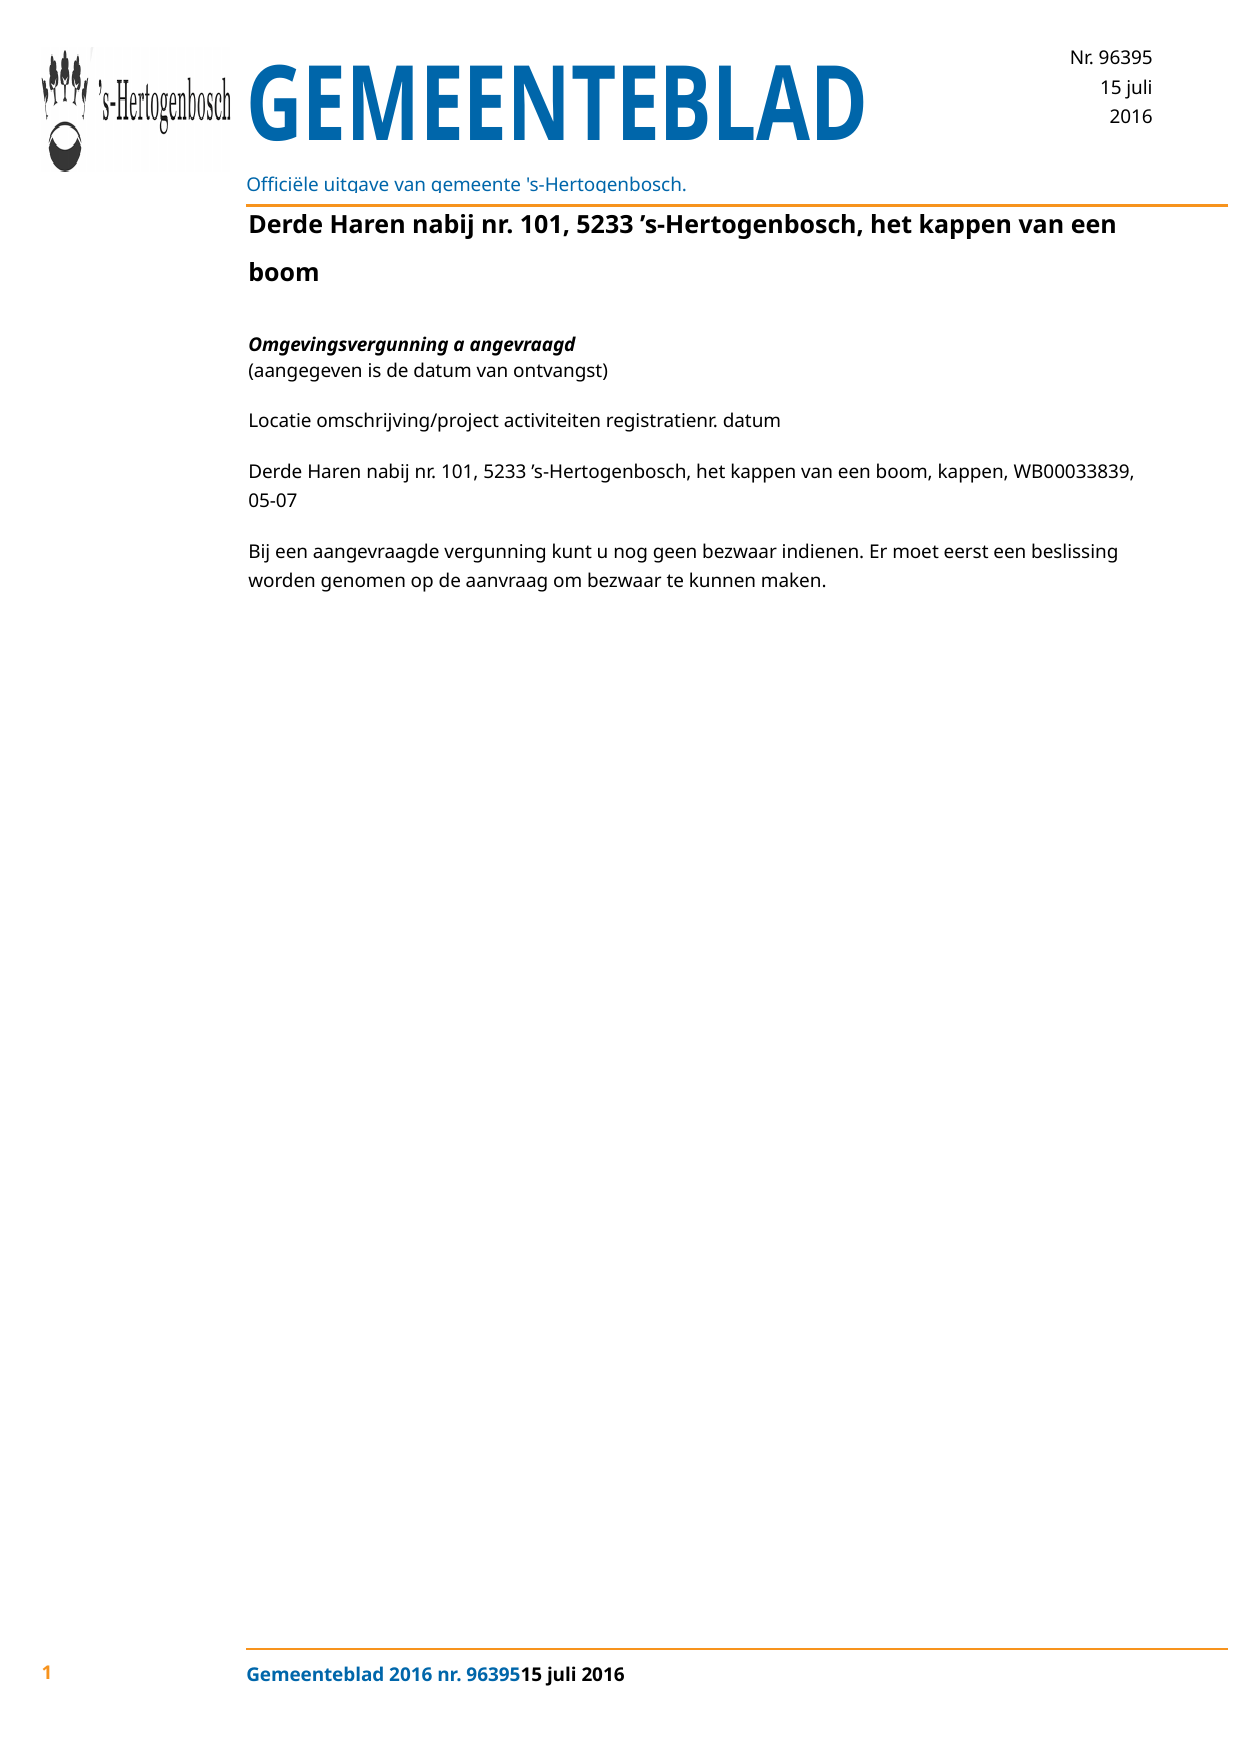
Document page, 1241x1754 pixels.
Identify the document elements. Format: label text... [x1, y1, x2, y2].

text Derde Haren nabij nr. 101, 5233 ’s-Hertogenbosch, het kappen van een boom [248, 207, 1152, 288]
text (aangegeven is de datum van ontvangst) [248, 357, 1152, 383]
text Omgevingsvergunning a angevraagd [248, 331, 1152, 357]
text Derde Haren nabij nr. 101, 5233 ’s-Hertogenbosch, het kappen van een boom, kappen, WB00033839, 05-07 [248, 458, 1152, 513]
text Bij een aangevraagde vergunning kunt u nog geen bezwaar indienen. Er moet eerst een beslissing worden genomen op de aanvraag om bezwaar te kunnen maken. [248, 538, 1152, 593]
text Locatie omschrijving/project activiteiten registratienr. datum [248, 408, 1152, 433]
picture [41, 47, 231, 172]
